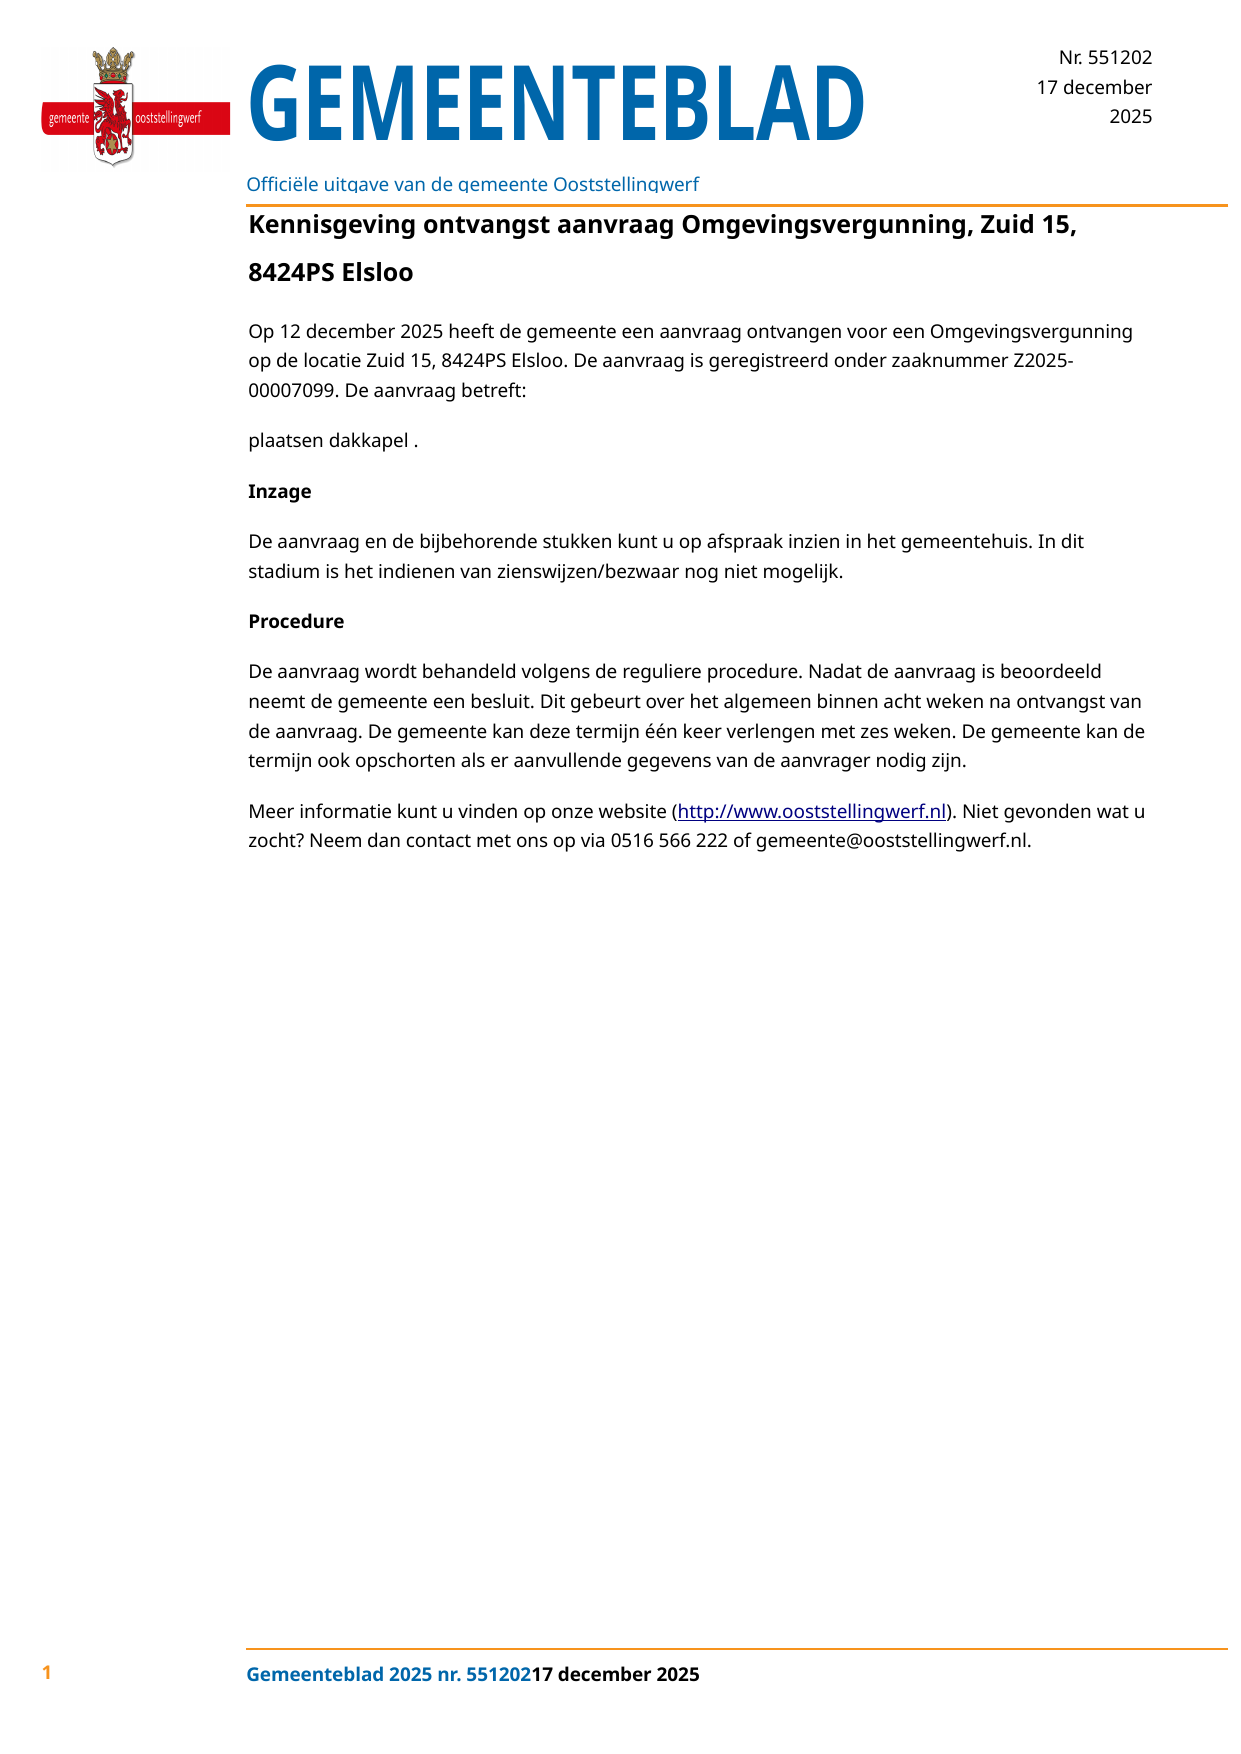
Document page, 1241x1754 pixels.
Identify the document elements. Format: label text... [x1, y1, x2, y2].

text De aanvraag en de bijbehorende stukken kunt u op afspraak inzien in het gemeentehuis. In dit stadium is het indienen van zienswijzen/bezwaar nog niet mogelijk. [248, 528, 1152, 584]
text Meer informatie kunt u vinden op onze website (http://www.ooststellingwerf.nl). Niet gevonden wat u zocht? Neem dan contact met ons op via 0516 566 222 of gemeente@ooststellingwerf.nl. [248, 798, 1152, 853]
text Kennisgeving ontvangst aanvraag Omgevingsvergunning, Zuid 15, 8424PS Elsloo [248, 207, 1152, 288]
text Procedure [248, 608, 1152, 634]
text De aanvraag wordt behandeld volgens de reguliere procedure. Nadat de aanvraag is beoordeeld neemt de gemeente een besluit. Dit gebeurt over het algemeen binnen acht weken na ontvangst van de aanvraag. De gemeente kan deze termijn één keer verlengen met zes weken. De gemeente kan de termijn ook opschorten als er aanvullende gegevens van de aanvrager nodig zijn. [248, 659, 1152, 773]
text Op 12 december 2025 heeft de gemeente een aanvraag ontvangen voor een Omgevingsvergunning op de locatie Zuid 15, 8424PS Elsloo. De aanvraag is geregistreerd onder zaaknummer Z2025-00007099. De aanvraag betreft: [248, 318, 1152, 403]
text Inzage [248, 478, 1152, 504]
text plaatsen dakkapel . [248, 427, 1152, 453]
picture [41, 47, 231, 172]
